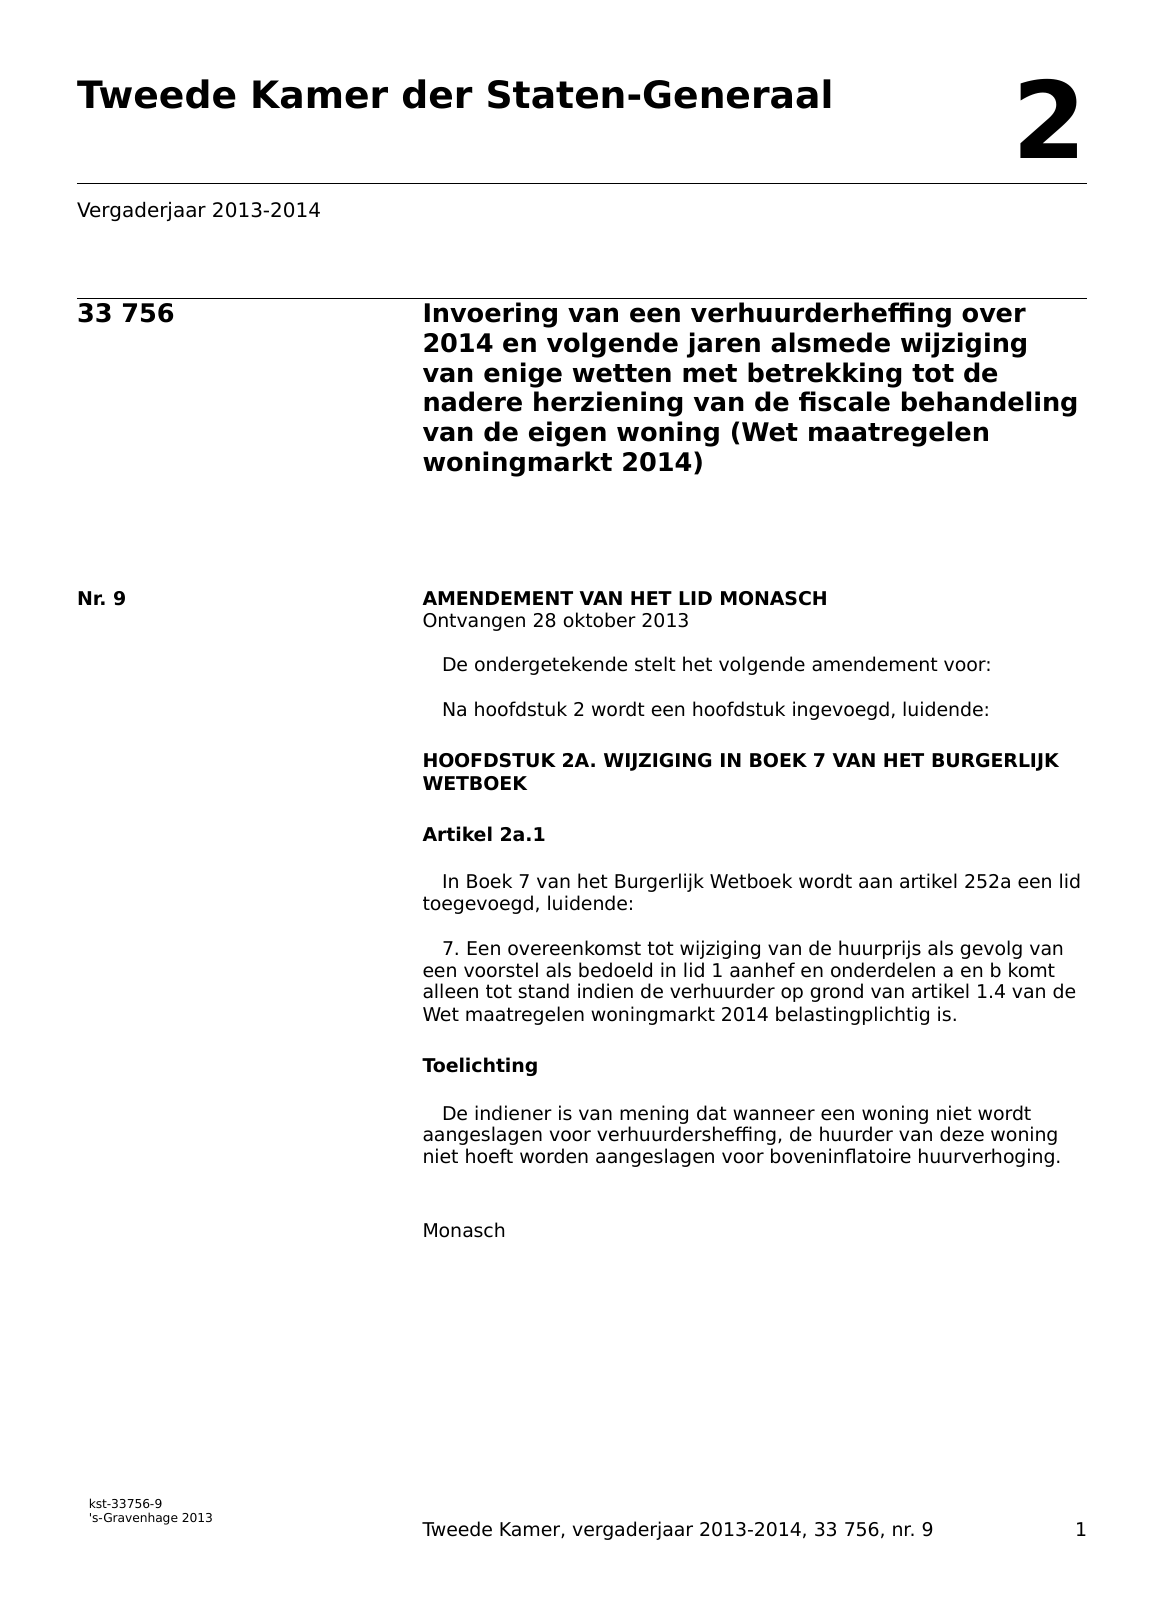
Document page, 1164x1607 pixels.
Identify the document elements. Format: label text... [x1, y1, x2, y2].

subtitle Toelichting [422, 1055, 1087, 1077]
text kst-33756-9 [88, 1497, 323, 1511]
text De ondergetekende stelt het volgende amendement voor: [422, 654, 1087, 676]
subtitle HOOFDSTUK 2A. WIJZIGING IN BOEK 7 VAN HET BURGERLIJK WETBOEK [422, 750, 1087, 794]
table_header Tweede Kamer der Staten-Generaal [77, 59, 886, 183]
text In Boek 7 van het Burgerlijk Wetboek wordt aan artikel 252a een lid toegevoegd, luidende: [422, 871, 1087, 915]
text Monasch [422, 1198, 1087, 1242]
subtitle 33 756 Invoering van een verhuurderheffing over 2014 en volgende jaren alsmede wijziging van enige wetten met betrekking tot de nadere herziening van de fiscale behandeling van de eigen woning (Wet maatregelen woningmarkt 2014) [77, 299, 1087, 477]
text Na hoofdstuk 2 wordt een hoofdstuk ingevoegd, luidende: [422, 698, 1087, 720]
table_header 2 [886, 59, 1087, 183]
subtitle Nr. 9 AMENDEMENT VAN HET LID MONASCH [77, 588, 1087, 610]
text De indiener is van mening dat wanneer een woning niet wordt aangeslagen voor verhuurdersheffing, de huurder van deze woning niet hoeft worden aangeslagen voor boveninflatoire huurverhoging. [422, 1102, 1087, 1168]
subtitle Artikel 2a.1 [422, 824, 1087, 846]
table_cell Vergaderjaar 2013-2014 [77, 184, 1087, 298]
text 7. Een overeenkomst tot wijziging van de huurprijs als gevolg van een voorstel als bedoeld in lid 1 aanhef en onderdelen a en b komt alleen tot stand indien de verhuurder op grond van artikel 1.4 van de Wet maatregelen woningmarkt 2014 belastingplichtig is. [422, 937, 1087, 1025]
text 's-Gravenhage 2013 [88, 1511, 323, 1525]
text Ontvangen 28 oktober 2013 [422, 610, 1087, 632]
